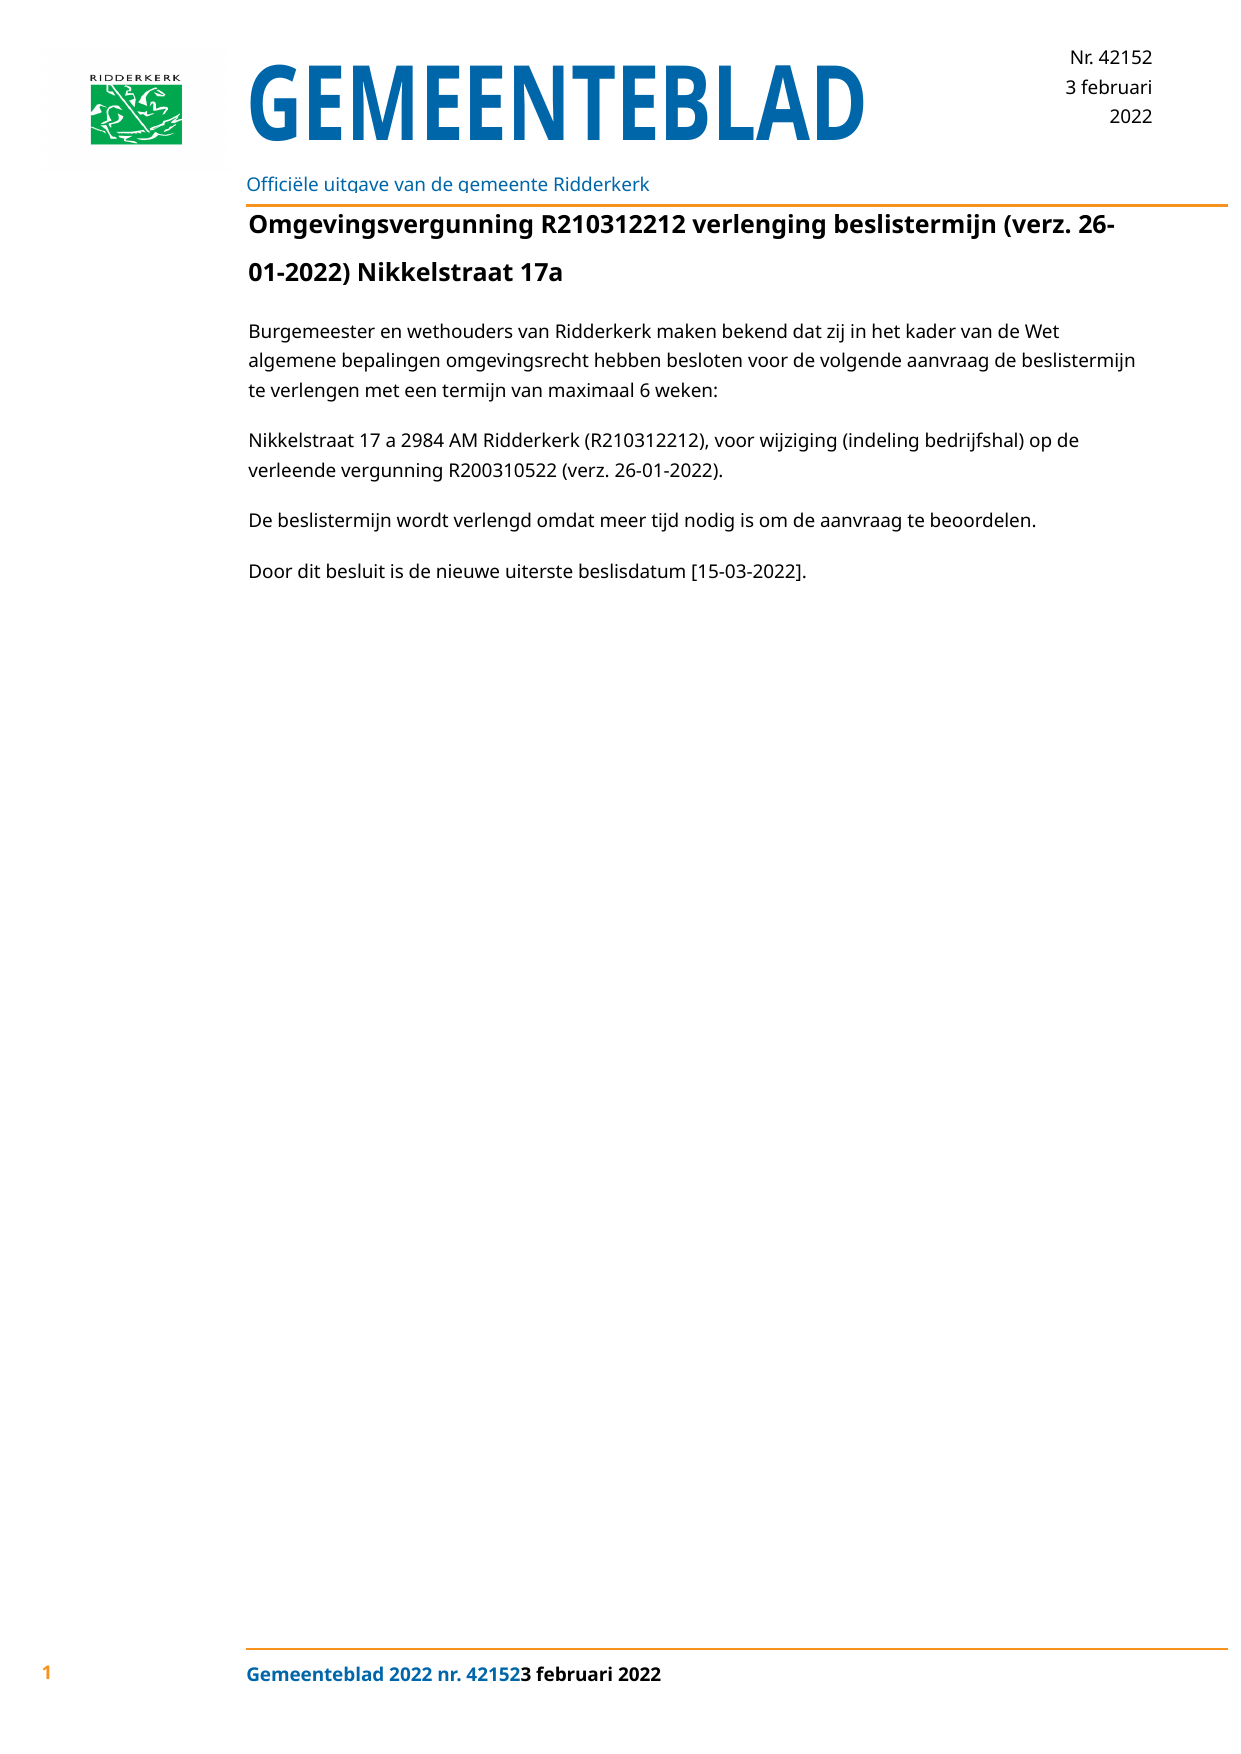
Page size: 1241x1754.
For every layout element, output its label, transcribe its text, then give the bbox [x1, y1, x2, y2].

text De beslistermijn wordt verlengd omdat meer tijd nodig is om de aanvraag te beoordelen. [248, 507, 1152, 533]
picture [41, 47, 231, 172]
text Nikkelstraat 17 a 2984 AM Ridderkerk (R210312212), voor wijziging (indeling bedrijfshal) op de verleende vergunning R200310522 (verz. 26-01-2022). [248, 427, 1152, 483]
text Burgemeester en wethouders van Ridderkerk maken bekend dat zij in het kader van de Wet algemene bepalingen omgevingsrecht hebben besloten voor de volgende aanvraag de beslistermijn te verlengen met een termijn van maximaal 6 weken: [248, 318, 1152, 403]
text Omgevingsvergunning R210312212 verlenging beslistermijn (verz. 26-01-2022) Nikkelstraat 17a [248, 207, 1152, 288]
text Door dit besluit is de nieuwe uiterste beslisdatum [15-03-2022]. [248, 558, 1152, 584]
